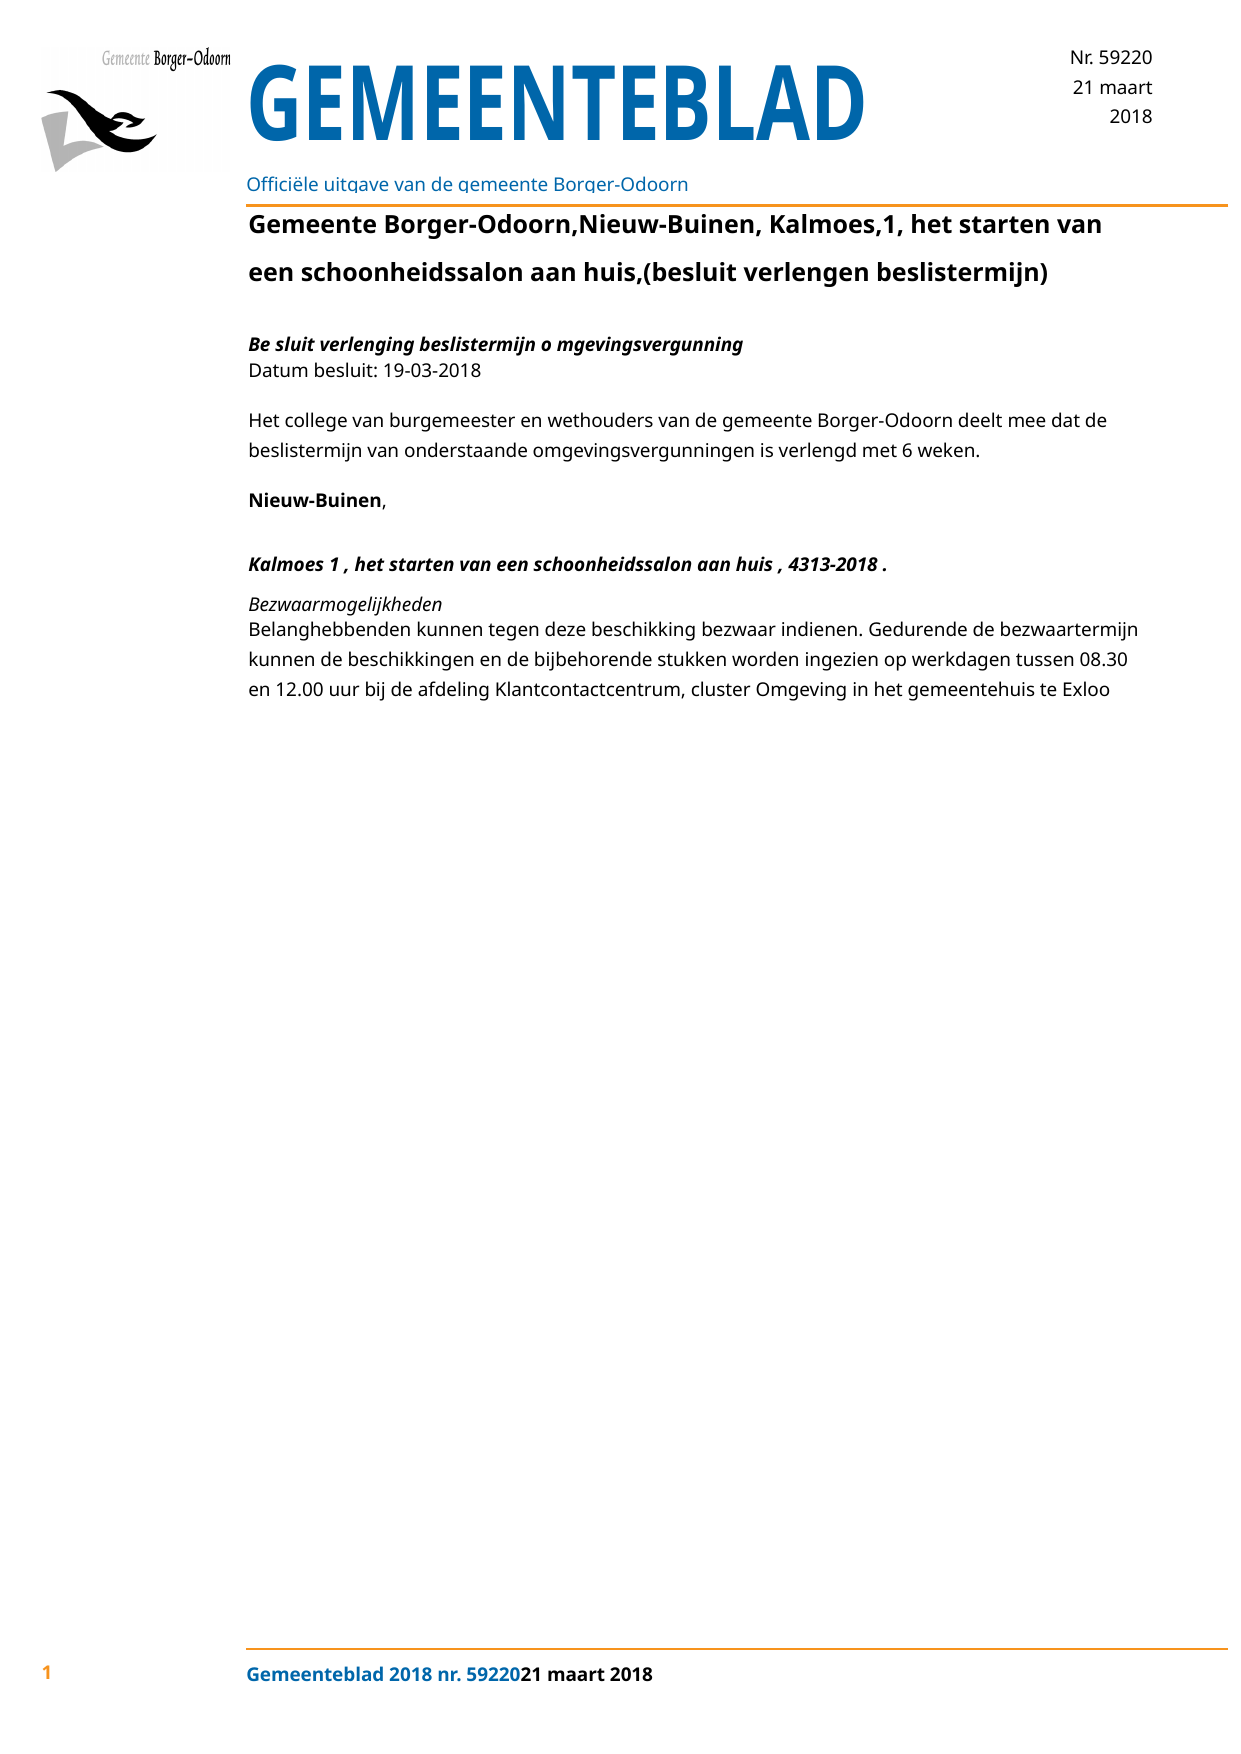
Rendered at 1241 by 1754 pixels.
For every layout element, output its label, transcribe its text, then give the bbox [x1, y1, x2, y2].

text Kalmoes 1 , het starten van een schoonheidssalon aan huis , 4313-2018 . [248, 552, 1152, 577]
picture [41, 47, 231, 172]
text Gemeente Borger-Odoorn,Nieuw-Buinen, Kalmoes,1, het starten van een schoonheidssalon aan huis,(besluit verlengen beslistermijn) [248, 207, 1152, 288]
text Nieuw-Buinen, [248, 488, 1152, 513]
text Belanghebbenden kunnen tegen deze beschikking bezwaar indienen. Gedurende de bezwaartermijn kunnen de beschikkingen en de bijbehorende stukken worden ingezien op werkdagen tussen 08.30 en 12.00 uur bij de afdeling Klantcontactcentrum, cluster Omgeving in het gemeentehuis te Exloo [248, 617, 1152, 701]
text Het college van burgemeester en wethouders van de gemeente Borger-Odoorn deelt mee dat de beslistermijn van onderstaande omgevingsvergunningen is verlengd met 6 weken. [248, 408, 1152, 463]
text Datum besluit: 19-03-2018 [248, 357, 1152, 383]
text Bezwaarmogelijkheden [248, 591, 1152, 617]
text Be sluit verlenging beslistermijn o mgevingsvergunning [248, 331, 1152, 357]
